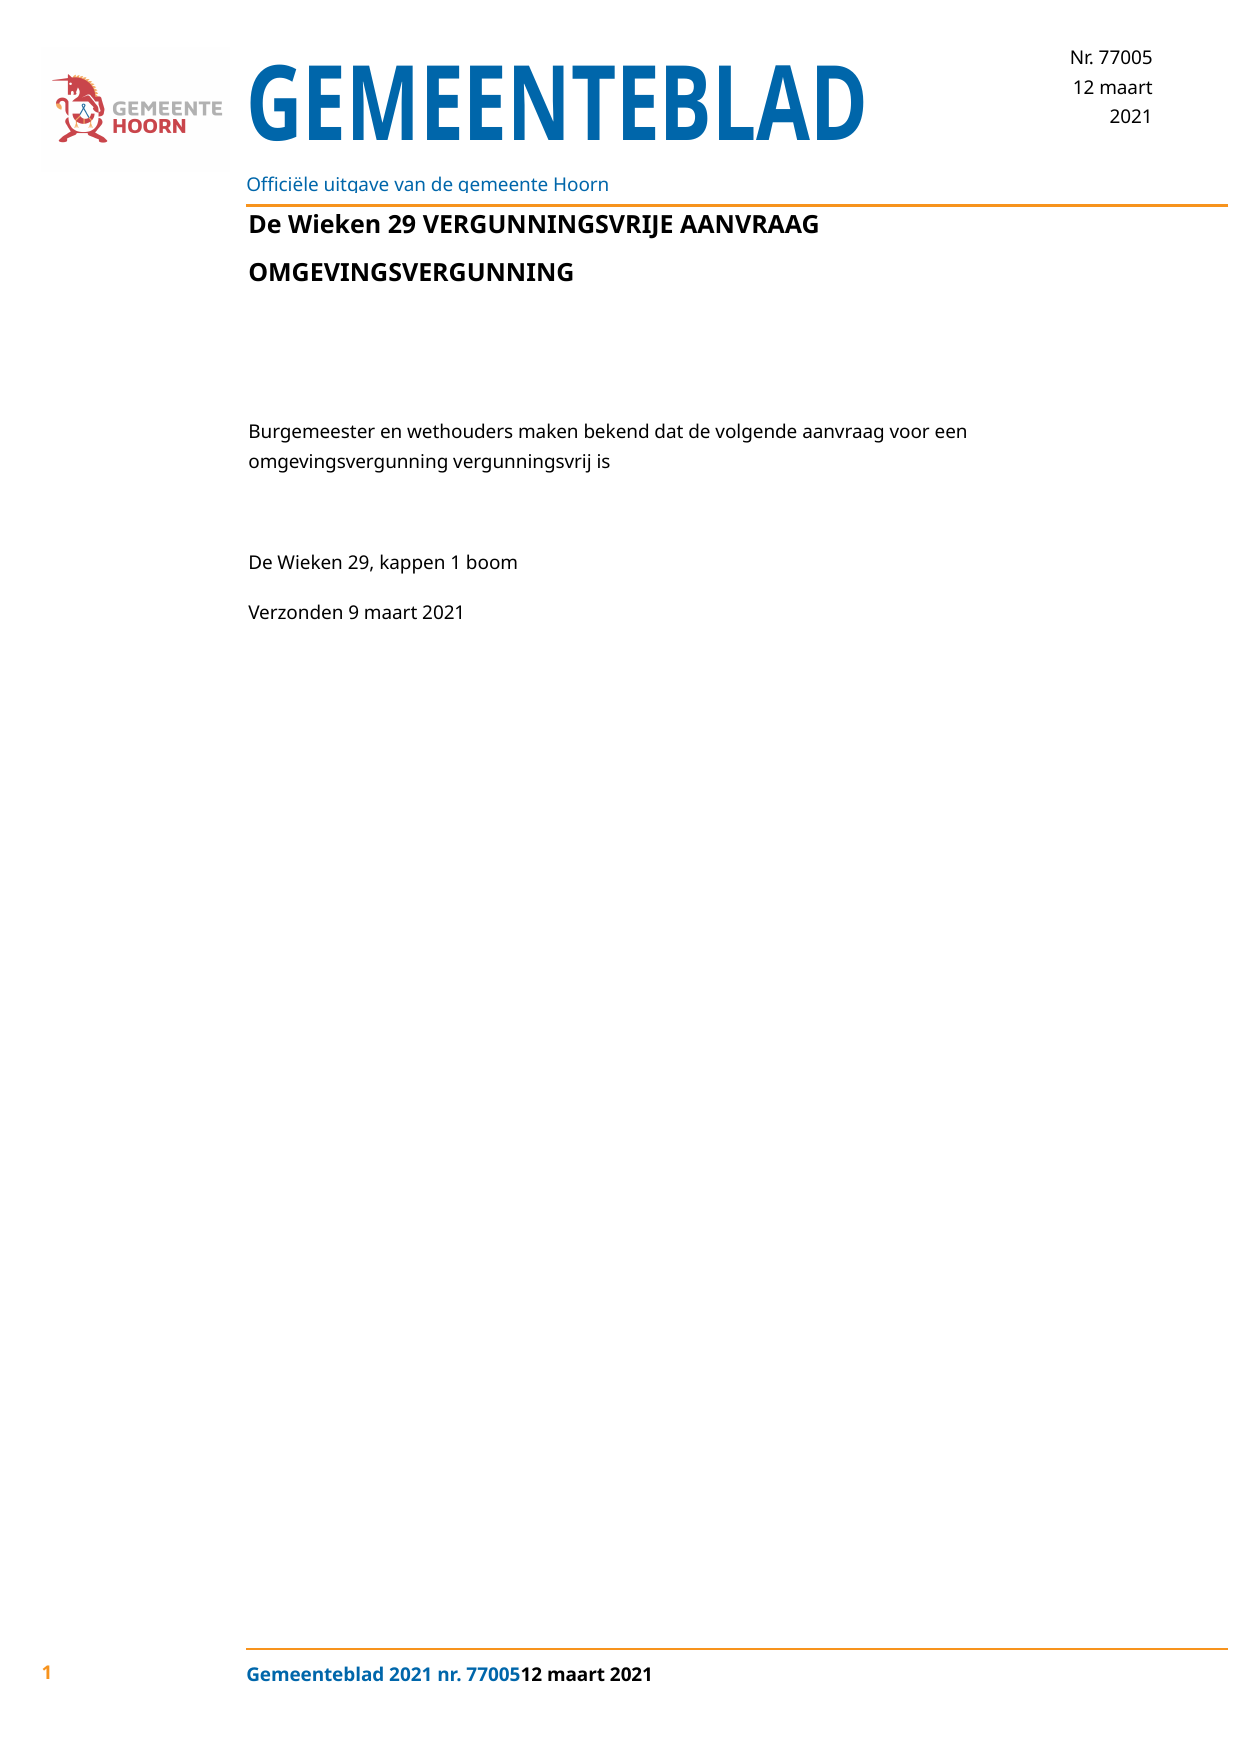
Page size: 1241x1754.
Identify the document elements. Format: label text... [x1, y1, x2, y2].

text Burgemeester en wethouders maken bekend dat de volgende aanvraag voor een omgevingsvergunning vergunningsvrij is [248, 419, 1152, 474]
text Verzonden 9 maart 2021 [248, 599, 1152, 625]
text De Wieken 29, kappen 1 boom [248, 549, 1152, 575]
picture [41, 47, 231, 172]
text De Wieken 29 VERGUNNINGSVRIJE AANVRAAG OMGEVINGSVERGUNNING [248, 207, 1152, 288]
